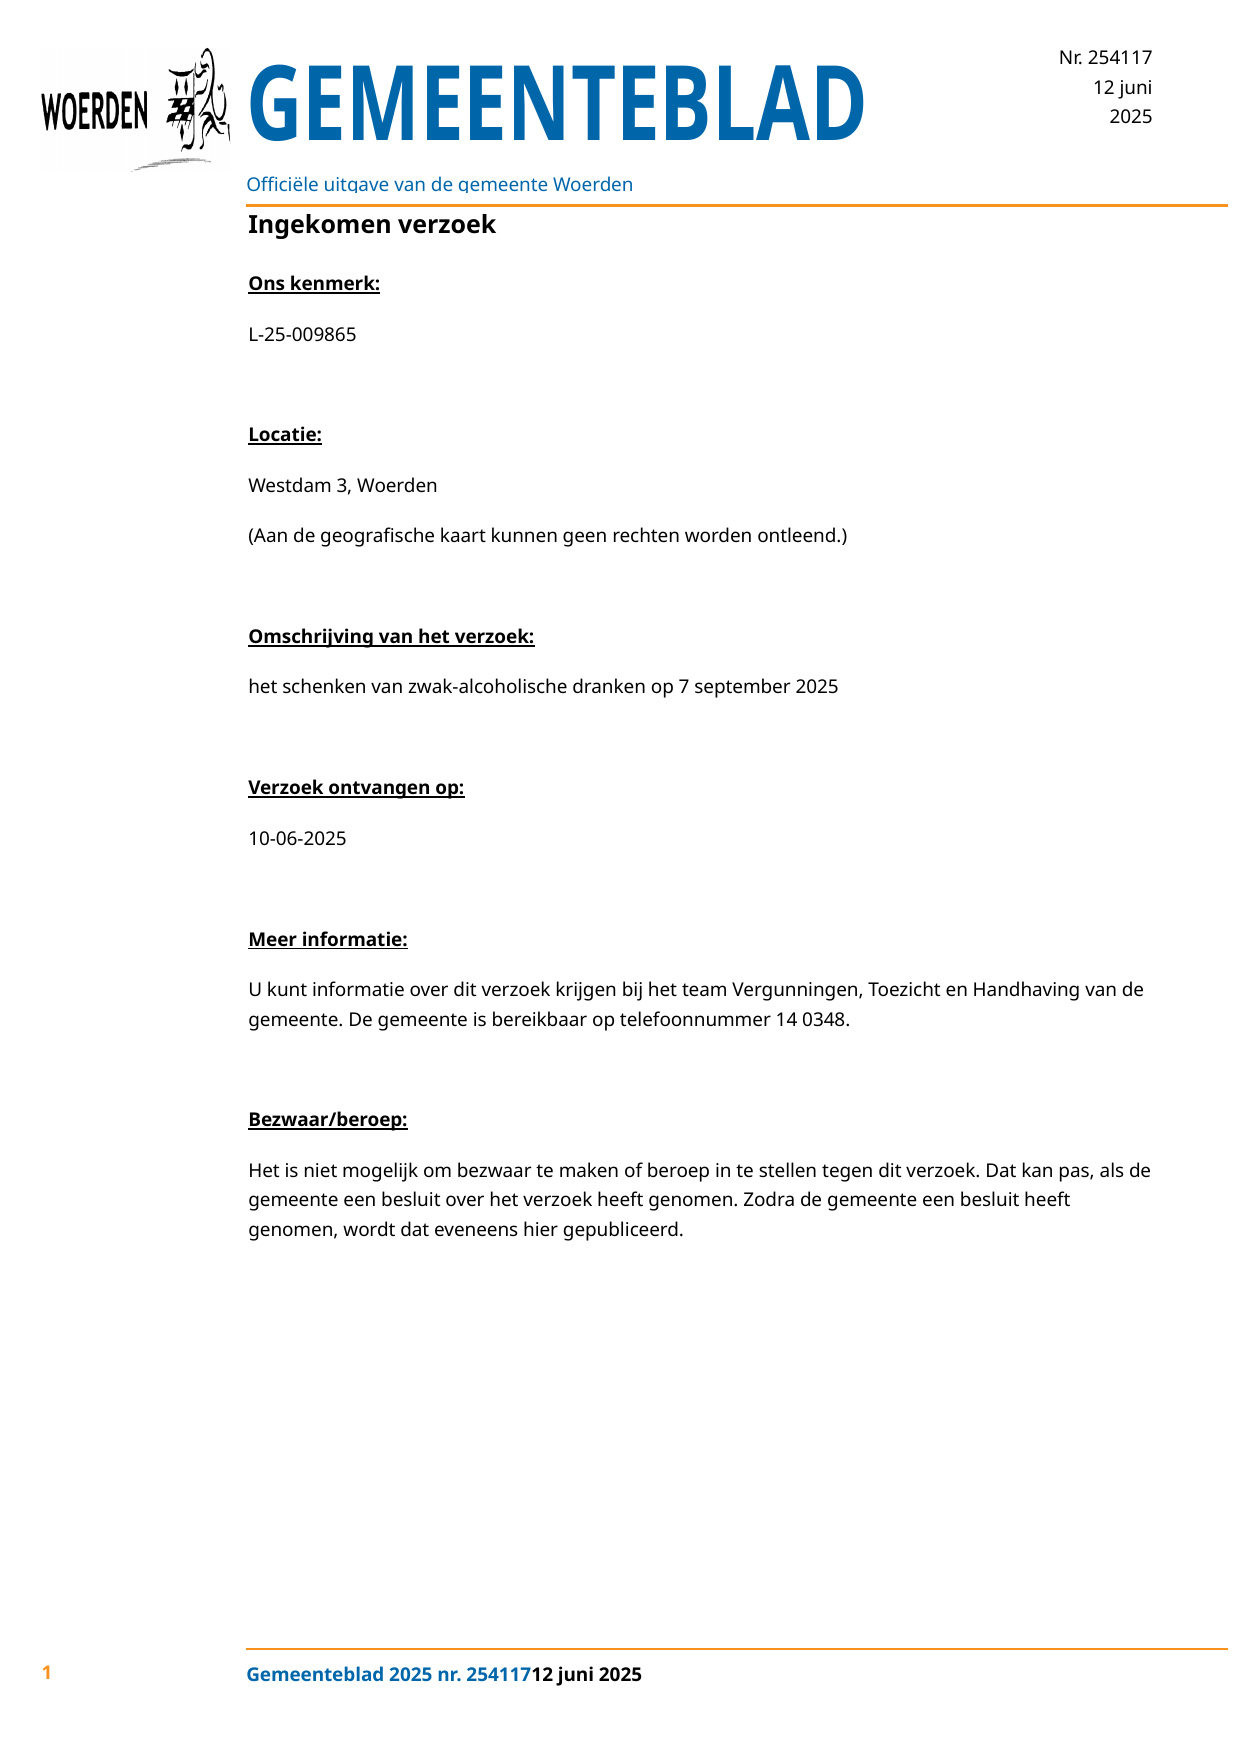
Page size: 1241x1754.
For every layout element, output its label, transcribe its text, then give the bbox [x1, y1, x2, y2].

text Meer informatie: [248, 926, 1152, 951]
text Omschrijving van het verzoek: [248, 623, 1152, 649]
text Locatie: [248, 422, 1152, 447]
text (Aan de geografische kaart kunnen geen rechten worden ontleend.) [248, 522, 1152, 548]
text Het is niet mogelijk om bezwaar te maken of beroep in te stellen tegen dit verzoek. Dat kan pas, als de gemeente een besluit over het verzoek heeft genomen. Zodra de gemeente een besluit heeft genomen, wordt dat eveneens hier gepubliceerd. [248, 1157, 1152, 1242]
picture [41, 47, 231, 172]
text Ons kenmerk: [248, 270, 1152, 296]
text 10-06-2025 [248, 825, 1152, 851]
text Verzoek ontvangen op: [248, 774, 1152, 800]
text Ingekomen verzoek [248, 207, 1152, 241]
text het schenken van zwak-alcoholische dranken op 7 september 2025 [248, 674, 1152, 699]
text L-25-009865 [248, 321, 1152, 346]
text Westdam 3, Woerden [248, 472, 1152, 498]
text Bezwaar/beroep: [248, 1107, 1152, 1132]
text U kunt informatie over dit verzoek krijgen bij het team Vergunningen, Toezicht en Handhaving van de gemeente. De gemeente is bereikbaar op telefoonnummer 14 0348. [248, 976, 1152, 1031]
